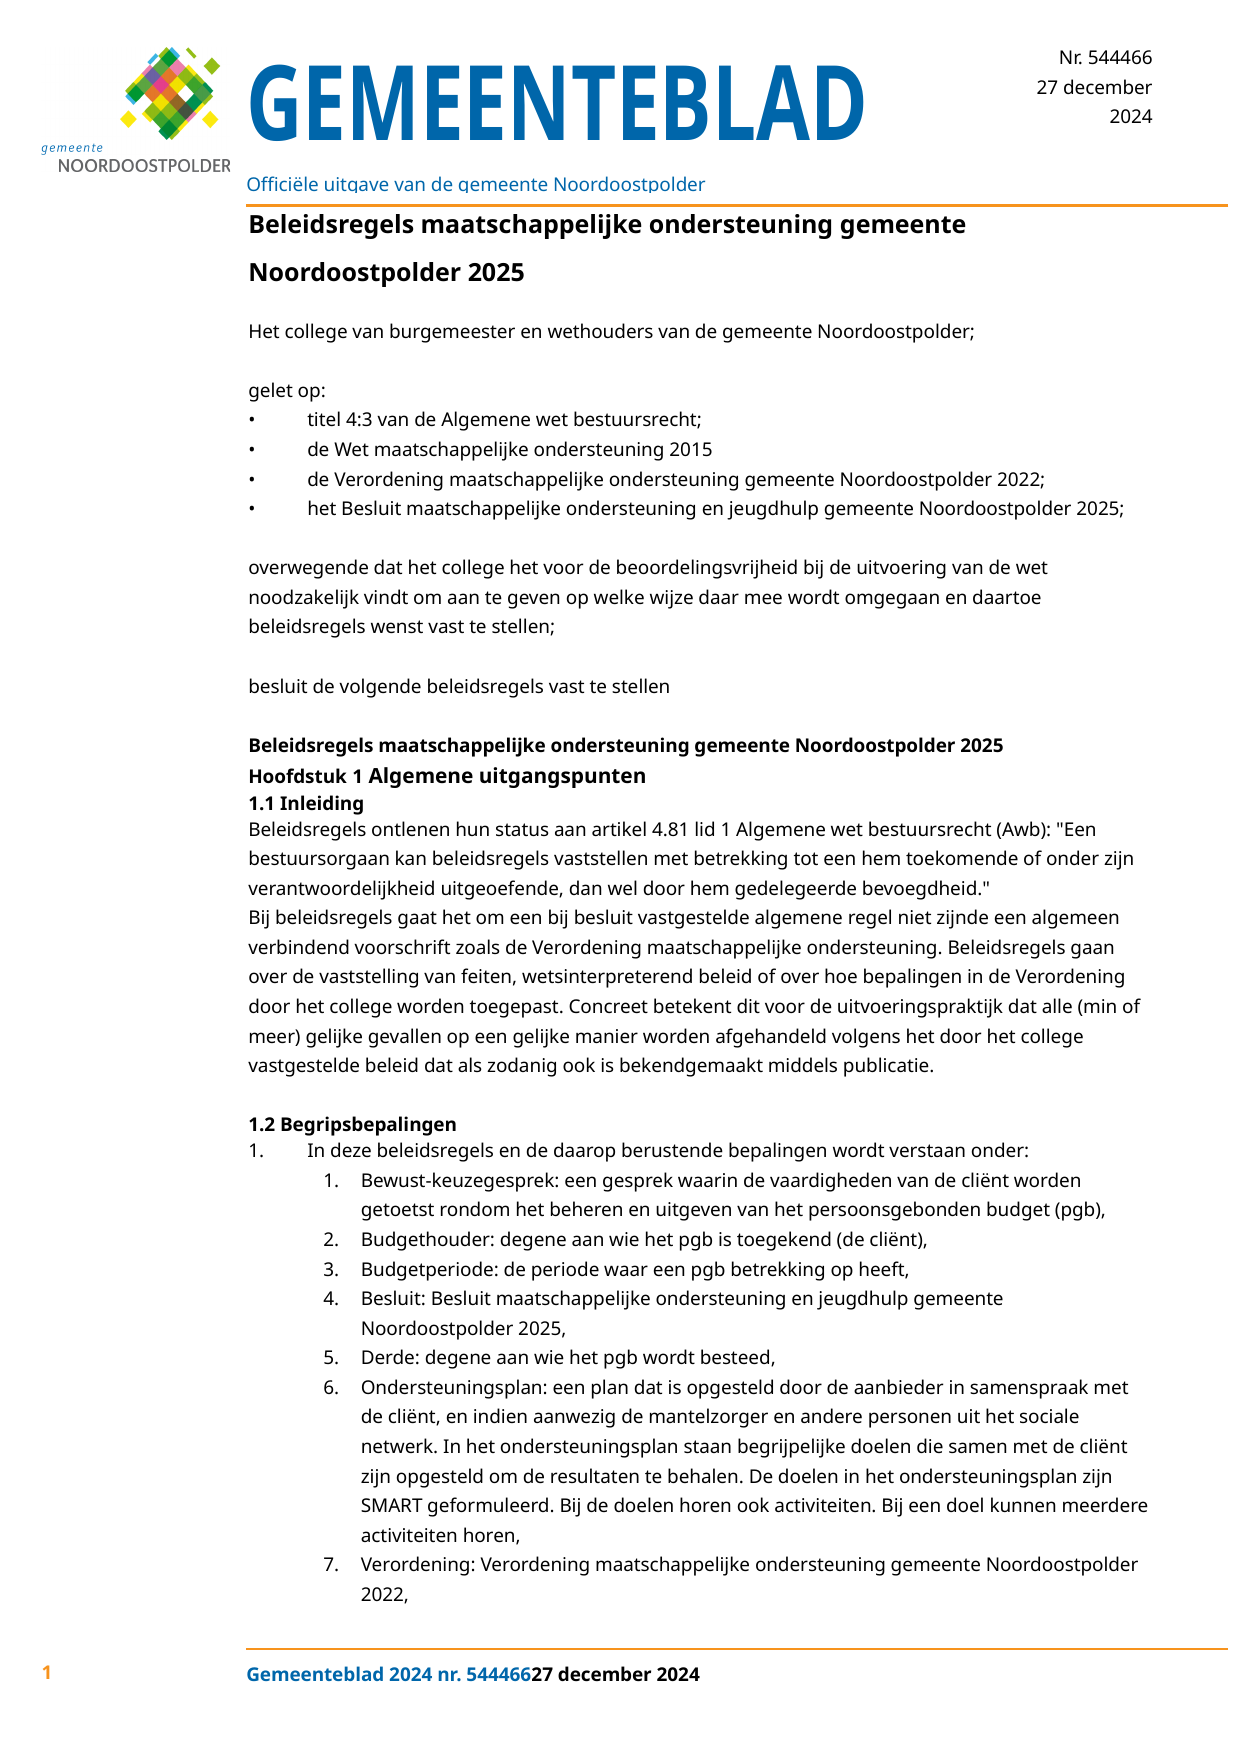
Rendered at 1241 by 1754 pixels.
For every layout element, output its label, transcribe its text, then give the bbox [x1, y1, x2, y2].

list Verordening: Verordening maatschappelijke ondersteuning gemeente Noordoostpolder 2022, [323, 1552, 1152, 1607]
text gelet op: [248, 377, 1152, 403]
text Het college van burgemeester en wethouders van de gemeente Noordoostpolder; [248, 318, 1152, 344]
list Derde: degene aan wie het pgb wordt besteed, [323, 1344, 1152, 1370]
text Hoofdstuk 1 Algemene uitgangspunten [248, 762, 1152, 790]
picture [41, 47, 231, 172]
text 1.2 Begripsbepalingen [248, 1112, 1152, 1137]
list Ondersteuningsplan: een plan dat is opgesteld door de aanbieder in samenspraak met de cliënt, en indien aanwezig de mantelzorger en andere personen uit het sociale netwerk. In het ondersteuningsplan staan begrijpelijke doelen die samen met de cliënt zijn opgesteld om de resultaten te behalen. De doelen in het ondersteuningsplan zijn SMART geformuleerd. Bij de doelen horen ook activiteiten. Bij een doel kunnen meerdere activiteiten horen, [323, 1374, 1152, 1548]
list Bewust-keuzegesprek: een gesprek waarin de vaardigheden van de cliënt worden getoetst rondom het beheren en uitgeven van het persoonsgebonden budget (pgb), [323, 1167, 1152, 1222]
text Beleidsregels maatschappelijke ondersteuning gemeente Noordoostpolder 2025 [248, 732, 1152, 758]
list de Verordening maatschappelijke ondersteuning gemeente Noordoostpolder 2022; [248, 466, 1152, 492]
text besluit de volgende beleidsregels vast te stellen [248, 673, 1152, 699]
list Budgethouder: degene aan wie het pgb is toegekend (de cliënt), [323, 1226, 1152, 1252]
list titel 4:3 van de Algemene wet bestuursrecht; [248, 407, 1152, 432]
list Budgetperiode: de periode waar een pgb betrekking op heeft, [323, 1256, 1152, 1281]
text Beleidsregels ontlenen hun status aan artikel 4.81 lid 1 Algemene wet bestuursrecht (Awb): "Een bestuursorgaan kan beleidsregels vaststellen met betrekking tot een hem toekomende of onder zijn verantwoordelijkheid uitgeoefende, dan wel door hem gedelegeerde bevoegdheid." [248, 816, 1152, 901]
list In deze beleidsregels en de daarop berustende bepalingen wordt verstaan onder: [248, 1137, 1152, 1163]
list de Wet maatschappelijke ondersteuning 2015 [248, 436, 1152, 462]
text overwegende dat het college het voor de beoordelingsvrijheid bij de uitvoering van de wet noodzakelijk vindt om aan te geven op welke wijze daar mee wordt omgegaan en daartoe beleidsregels wenst vast te stellen; [248, 554, 1152, 639]
list Besluit: Besluit maatschappelijke ondersteuning en jeugdhulp gemeente Noordoostpolder 2025, [323, 1285, 1152, 1341]
text Beleidsregels maatschappelijke ondersteuning gemeente Noordoostpolder 2025 [248, 207, 1152, 288]
text 1.1 Inleiding [248, 790, 1152, 816]
text Bij beleidsregels gaat het om een bij besluit vastgestelde algemene regel niet zijnde een algemeen verbindend voorschrift zoals de Verordening maatschappelijke ondersteuning. Beleidsregels gaan over de vaststelling van feiten, wetsinterpreterend beleid of over hoe bepalingen in de Verordening door het college worden toegepast. Concreet betekent dit voor de uitvoeringspraktijk dat alle (min of meer) gelijke gevallen op een gelijke manier worden afgehandeld volgens het door het college vastgestelde beleid dat als zodanig ook is bekendgemaakt middels publicatie. [248, 904, 1152, 1078]
list het Besluit maatschappelijke ondersteuning en jeugdhulp gemeente Noordoostpolder 2025; [248, 495, 1152, 521]
